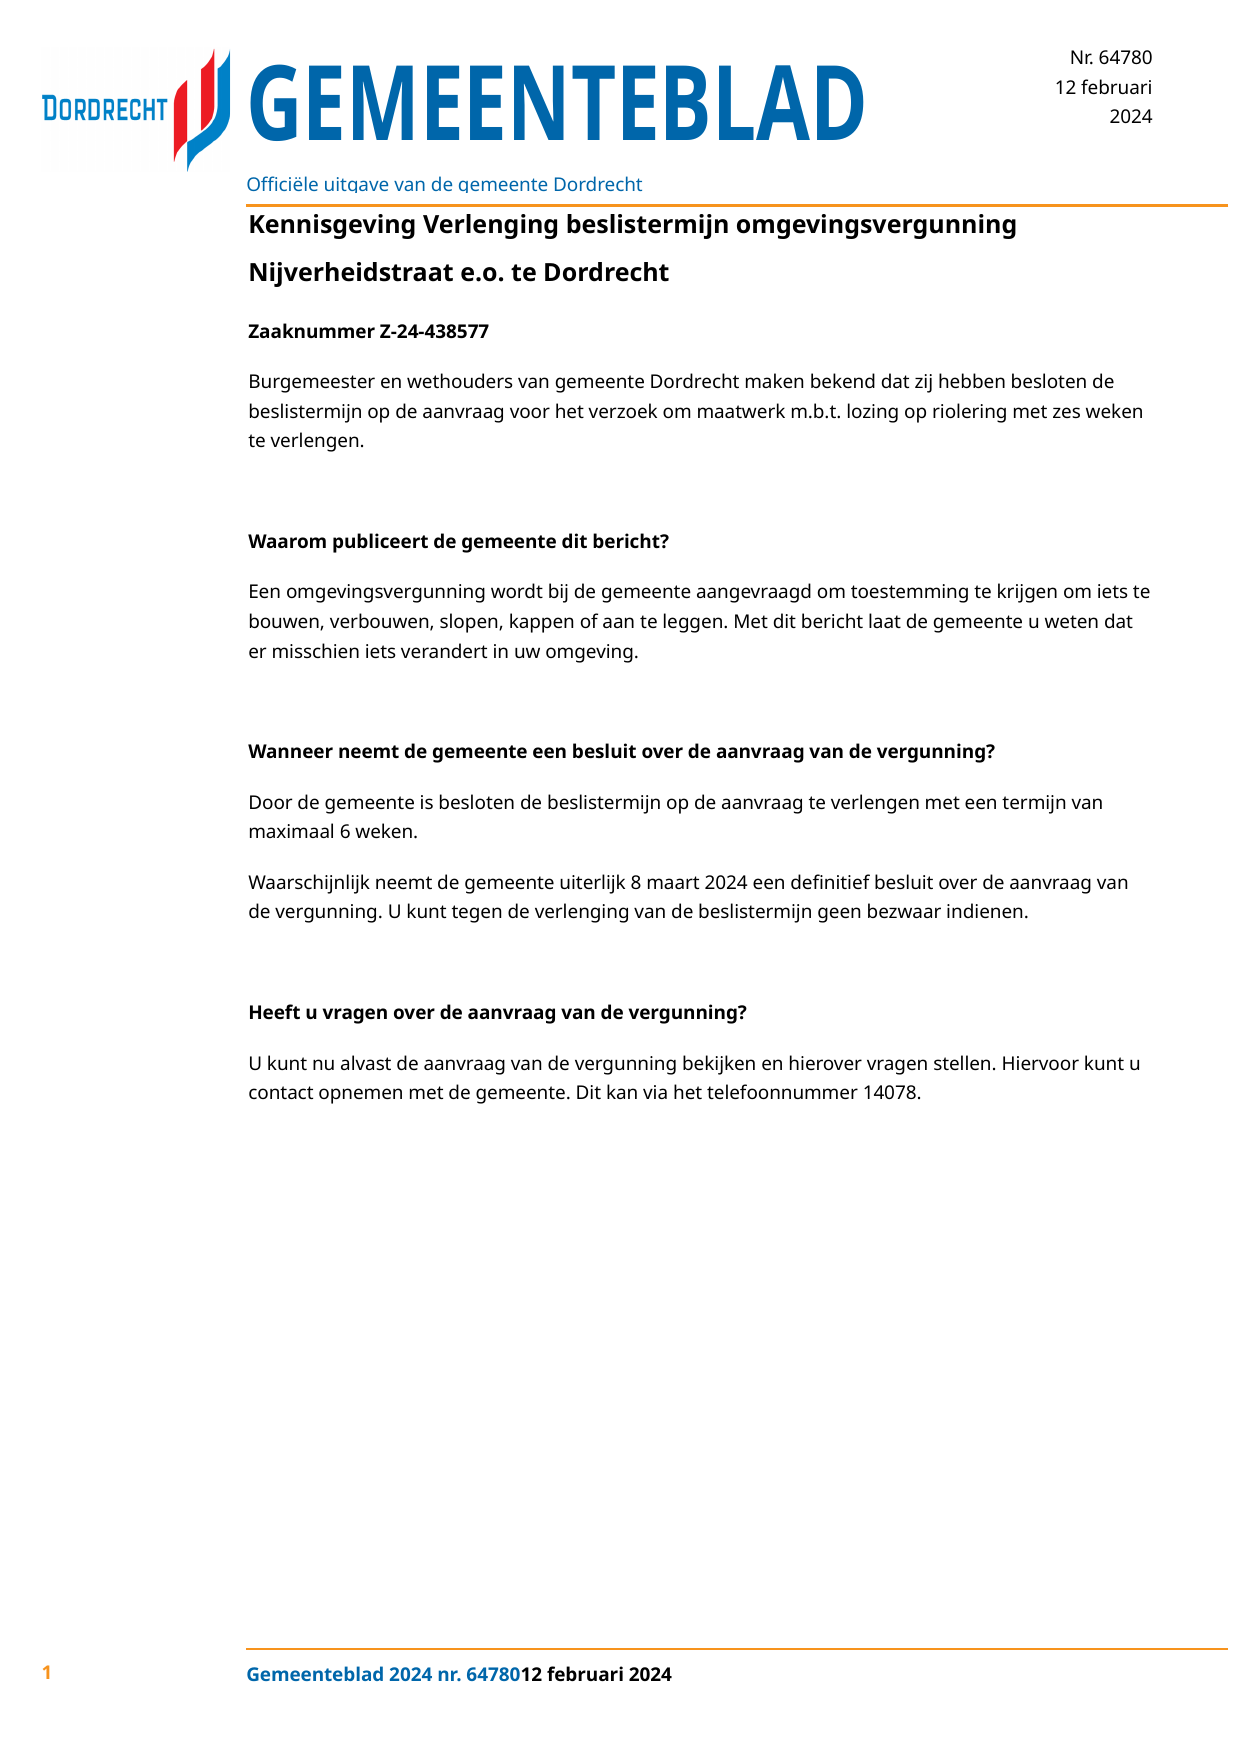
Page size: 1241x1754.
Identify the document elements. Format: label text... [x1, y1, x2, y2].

text Waarom publiceert de gemeente dit bericht? [248, 528, 1152, 554]
picture [41, 47, 231, 172]
text Wanneer neemt de gemeente een besluit over de aanvraag van de vergunning? [248, 739, 1152, 764]
text Heeft u vragen over de aanvraag van de vergunning? [248, 999, 1152, 1025]
text Burgemeester en wethouders van gemeente Dordrecht maken bekend dat zij hebben besloten de beslistermijn op de aanvraag voor het verzoek om maatwerk m.b.t. lozing op riolering met zes weken te verlengen. [248, 368, 1152, 453]
text Zaaknummer Z-24-438577 [248, 318, 1152, 344]
text Waarschijnlijk neemt de gemeente uiterlijk 8 maart 2024 een definitief besluit over de aanvraag van de vergunning. U kunt tegen de verlenging van de beslistermijn geen bezwaar indienen. [248, 869, 1152, 924]
text U kunt nu alvast de aanvraag van de vergunning bekijken en hierover vragen stellen. Hiervoor kunt u contact opnemen met de gemeente. Dit kan via het telefoonnummer 14078. [248, 1050, 1152, 1105]
text Een omgevingsvergunning wordt bij de gemeente aangevraagd om toestemming te krijgen om iets te bouwen, verbouwen, slopen, kappen of aan te leggen. Met dit bericht laat de gemeente u weten dat er misschien iets verandert in uw omgeving. [248, 579, 1152, 664]
text Kennisgeving Verlenging beslistermijn omgevingsvergunning Nijverheidstraat e.o. te Dordrecht [248, 207, 1152, 288]
text Door de gemeente is besloten de beslistermijn op de aanvraag te verlengen met een termijn van maximaal 6 weken. [248, 789, 1152, 844]
